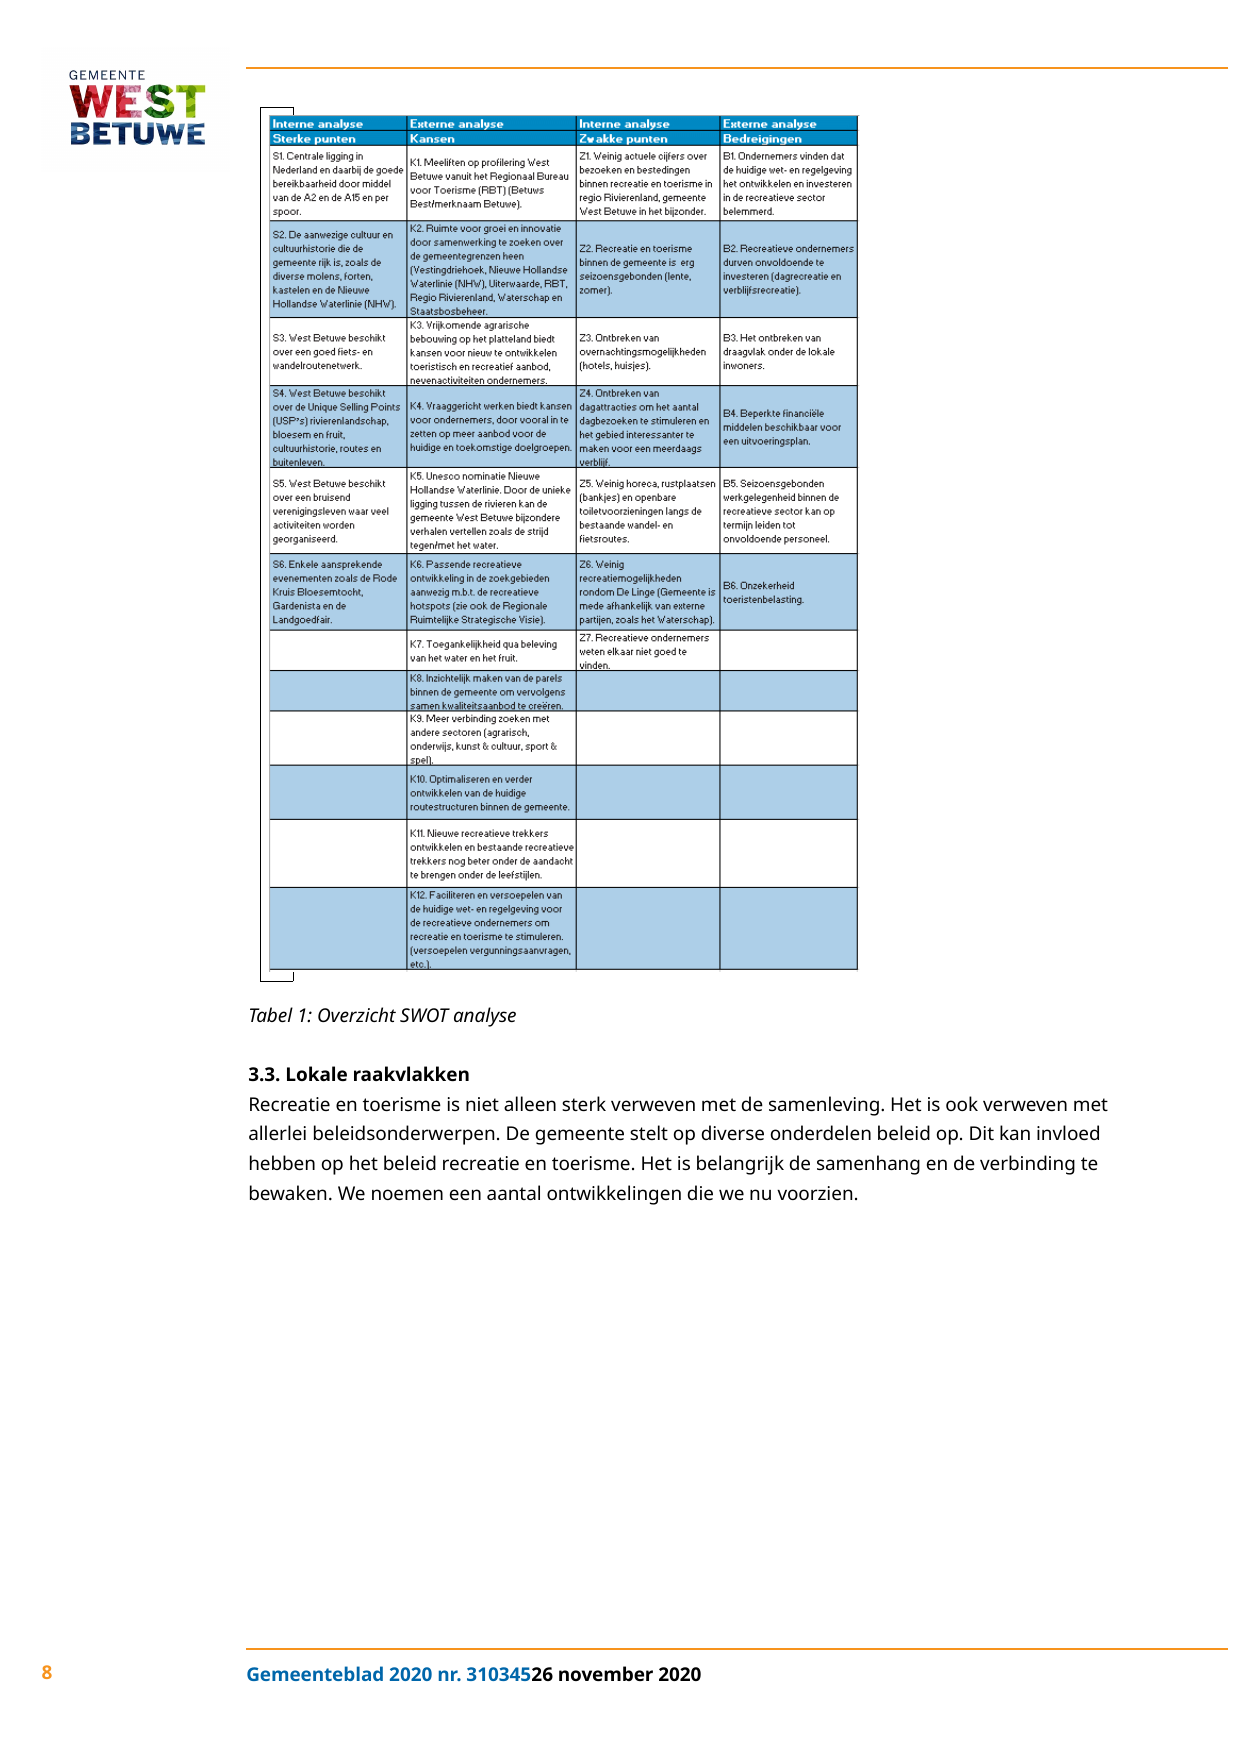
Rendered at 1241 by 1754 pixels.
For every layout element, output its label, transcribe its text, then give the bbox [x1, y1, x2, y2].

picture [475, 120, 489, 128]
picture [41, 47, 231, 172]
text Recreatie en toerisme is niet alleen sterk verweven met de samenleving. Het is ook verweven met allerlei beleidsonderwerpen. De gemeente stelt op diverse onderdelen beleid op. Dit kan invloed hebben op het beleid recreatie en toerisme. Het is belangrijk de samenhang en de verbinding te bewaken. We noemen een aantal ontwikkelingen die we nu voorzien. [248, 1091, 1152, 1205]
picture [598, 135, 607, 142]
picture [268, 115, 860, 972]
picture [788, 120, 802, 128]
picture [632, 138, 643, 142]
text 3.3. Lokale raakvlakken [248, 1061, 1152, 1087]
picture [648, 120, 655, 128]
picture [320, 138, 331, 142]
picture [730, 138, 741, 142]
picture [335, 120, 348, 128]
text Tabel 1: Overzicht SWOT analyse [248, 1002, 1152, 1028]
